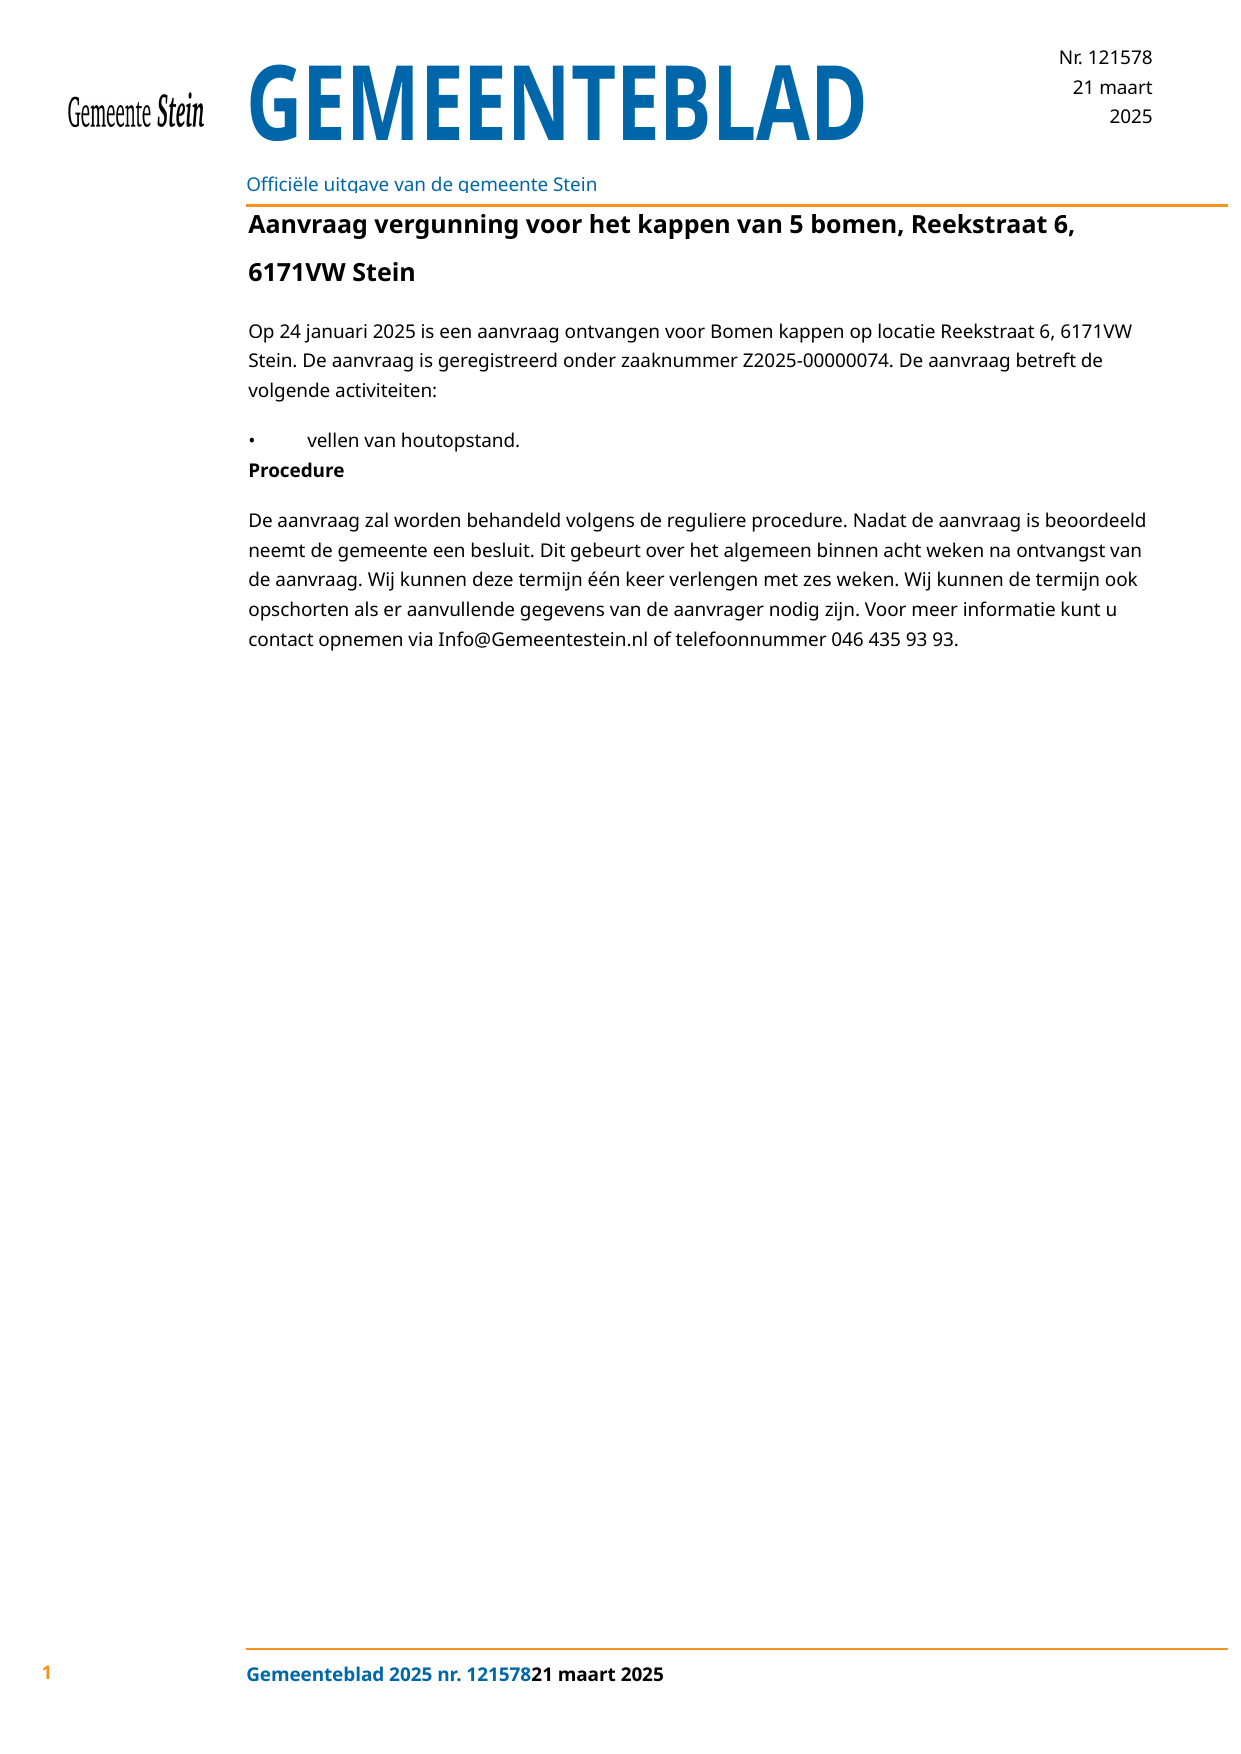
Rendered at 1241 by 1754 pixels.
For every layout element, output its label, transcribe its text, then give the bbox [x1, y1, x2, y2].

text Op 24 januari 2025 is een aanvraag ontvangen voor Bomen kappen op locatie Reekstraat 6, 6171VW Stein. De aanvraag is geregistreerd onder zaaknummer Z2025-00000074. De aanvraag betreft de volgende activiteiten: [248, 318, 1152, 403]
text Aanvraag vergunning voor het kappen van 5 bomen, Reekstraat 6, 6171VW Stein [248, 207, 1152, 288]
text De aanvraag zal worden behandeld volgens de reguliere procedure. Nadat de aanvraag is beoordeeld neemt de gemeente een besluit. Dit gebeurt over het algemeen binnen acht weken na ontvangst van de aanvraag. Wij kunnen deze termijn één keer verlengen met zes weken. Wij kunnen de termijn ook opschorten als er aanvullende gegevens van de aanvrager nodig zijn. Voor meer informatie kunt u contact opnemen via Info@Gemeentestein.nl of telefoonnummer 046 435 93 93. [248, 507, 1152, 652]
text Procedure [248, 457, 1152, 483]
picture [41, 47, 231, 172]
list vellen van houtopstand. [248, 427, 1152, 453]
